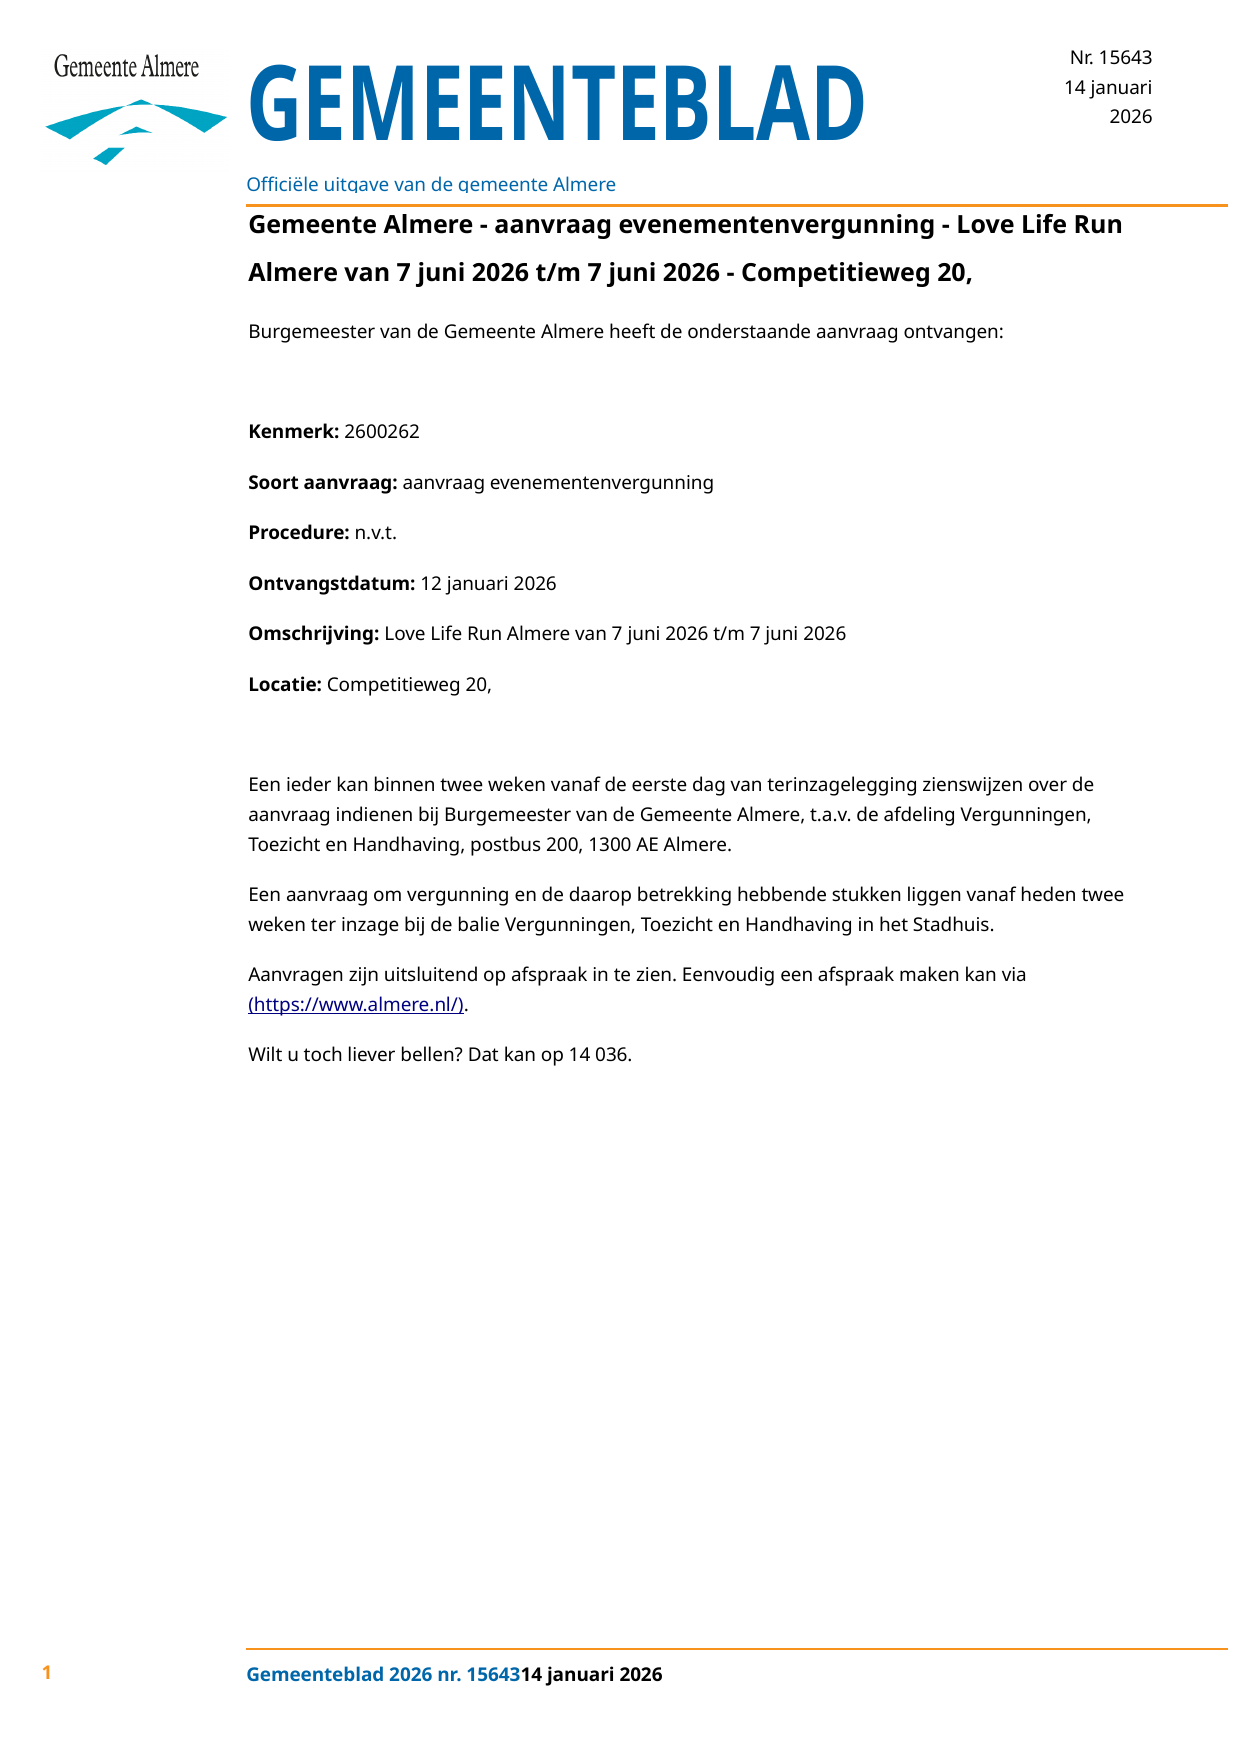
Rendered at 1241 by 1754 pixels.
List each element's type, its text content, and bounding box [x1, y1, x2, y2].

text Locatie: Competitieweg 20, [248, 671, 1152, 697]
text Procedure: n.v.t. [248, 519, 1152, 545]
text Aanvragen zijn uitsluitend op afspraak in te zien. Eenvoudig een afspraak maken kan via (https://www.almere.nl/). [248, 961, 1152, 1017]
text Burgemeester van de Gemeente Almere heeft de onderstaande aanvraag ontvangen: [248, 318, 1152, 344]
text Omschrijving: Love Life Run Almere van 7 juni 2026 t/m 7 juni 2026 [248, 620, 1152, 646]
text Wilt u toch liever bellen? Dat kan op 14 036. [248, 1041, 1152, 1067]
text Ontvangstdatum: 12 januari 2026 [248, 570, 1152, 596]
text Een aanvraag om vergunning en de daarop betrekking hebbende stukken liggen vanaf heden twee weken ter inzage bij de balie Vergunningen, Toezicht en Handhaving in het Stadhuis. [248, 881, 1152, 937]
text Soort aanvraag: aanvraag evenementenvergunning [248, 469, 1152, 495]
picture [41, 47, 231, 172]
text Kenmerk: 2600262 [248, 419, 1152, 444]
text Een ieder kan binnen twee weken vanaf de eerste dag van terinzagelegging zienswijzen over de aanvraag indienen bij Burgemeester van de Gemeente Almere, t.a.v. de afdeling Vergunningen, Toezicht en Handhaving, postbus 200, 1300 AE Almere. [248, 772, 1152, 857]
text Gemeente Almere - aanvraag evenementenvergunning - Love Life Run Almere van 7 juni 2026 t/m 7 juni 2026 - Competitieweg 20, [248, 207, 1152, 288]
